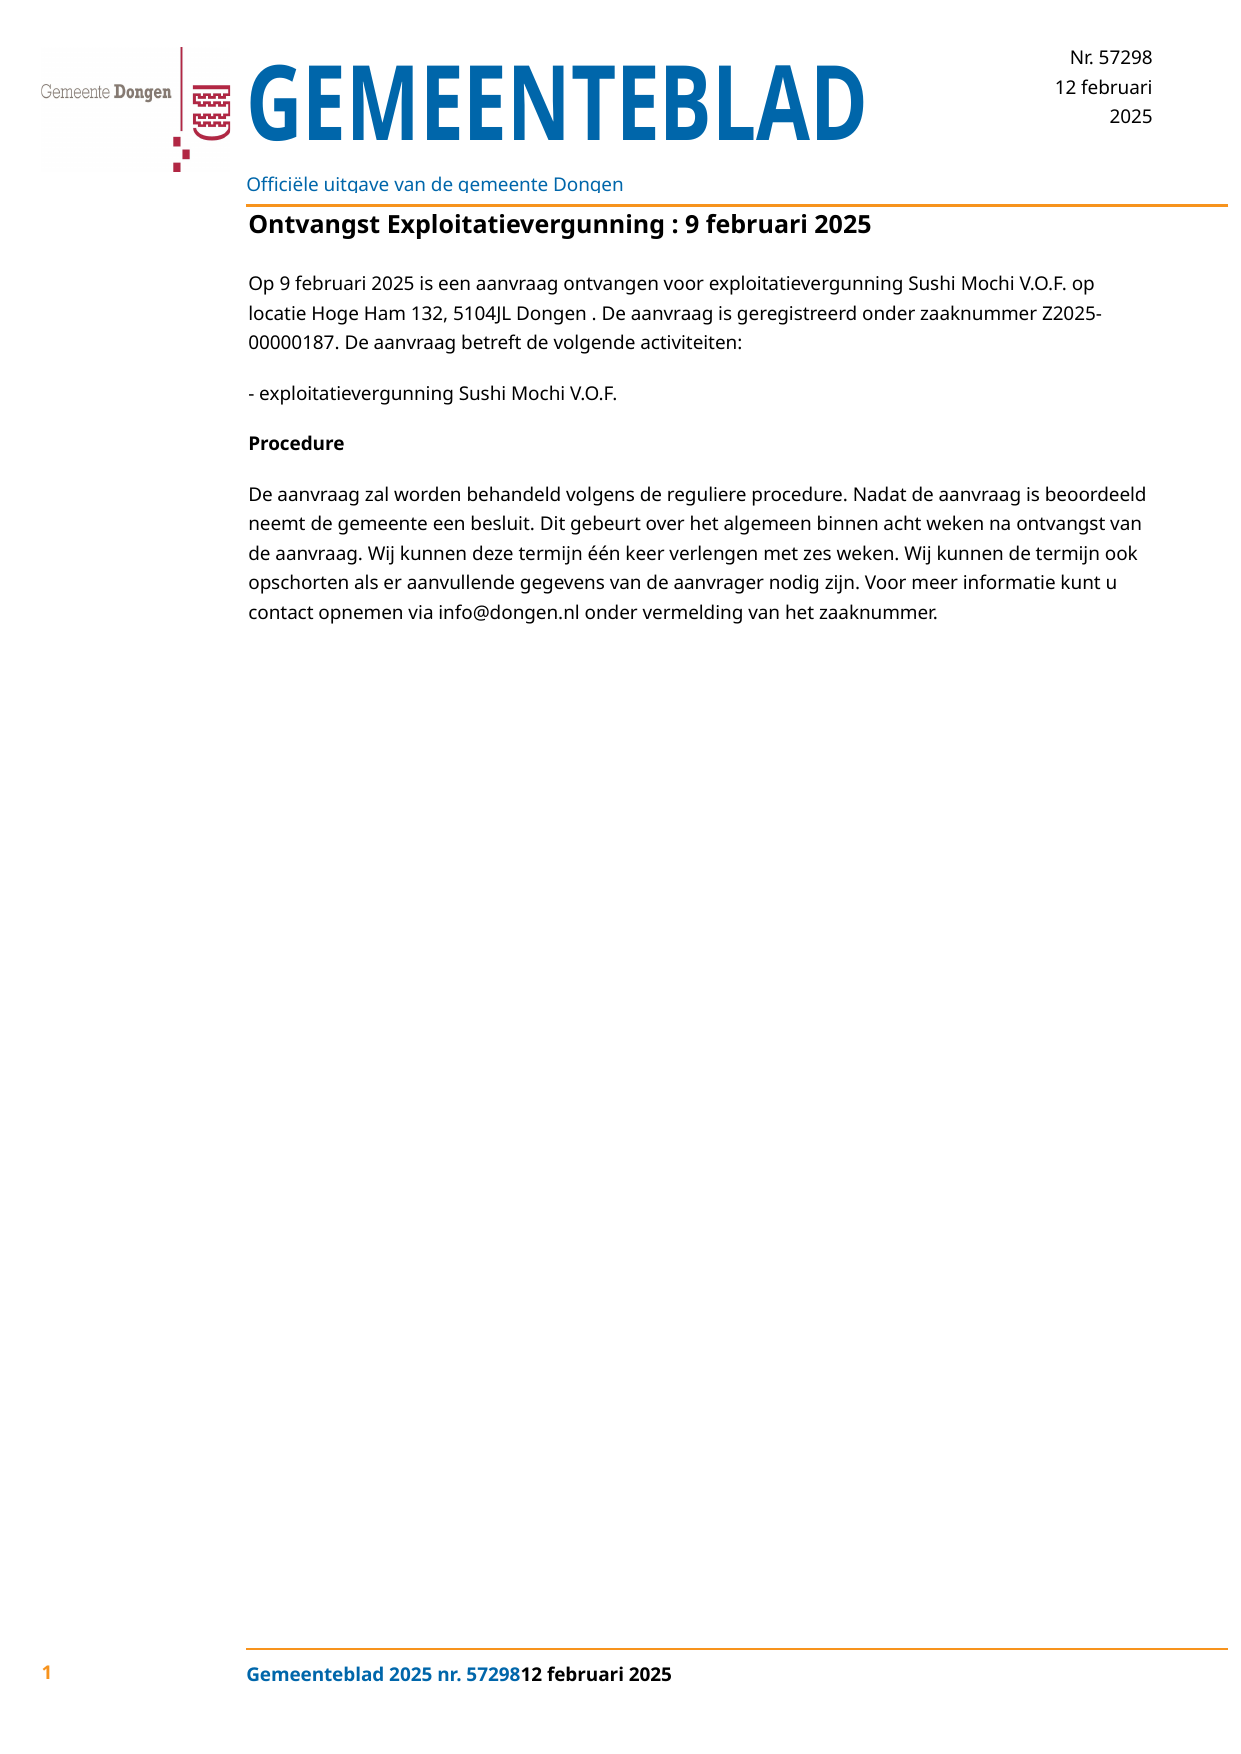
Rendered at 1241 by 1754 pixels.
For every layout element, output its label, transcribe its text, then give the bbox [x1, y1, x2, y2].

text Ontvangst Exploitatievergunning : 9 februari 2025 [248, 207, 1152, 241]
text De aanvraag zal worden behandeld volgens de reguliere procedure. Nadat de aanvraag is beoordeeld neemt de gemeente een besluit. Dit gebeurt over het algemeen binnen acht weken na ontvangst van de aanvraag. Wij kunnen deze termijn één keer verlengen met zes weken. Wij kunnen de termijn ook opschorten als er aanvullende gegevens van de aanvrager nodig zijn. Voor meer informatie kunt u contact opnemen via info@dongen.nl onder vermelding van het zaaknummer. [248, 481, 1152, 625]
picture [41, 47, 231, 172]
text - exploitatievergunning Sushi Mochi V.O.F. [248, 380, 1152, 406]
text Procedure [248, 430, 1152, 456]
text Op 9 februari 2025 is een aanvraag ontvangen voor exploitatievergunning Sushi Mochi V.O.F. op locatie Hoge Ham 132, 5104JL Dongen . De aanvraag is geregistreerd onder zaaknummer Z2025-00000187. De aanvraag betreft de volgende activiteiten: [248, 270, 1152, 355]
